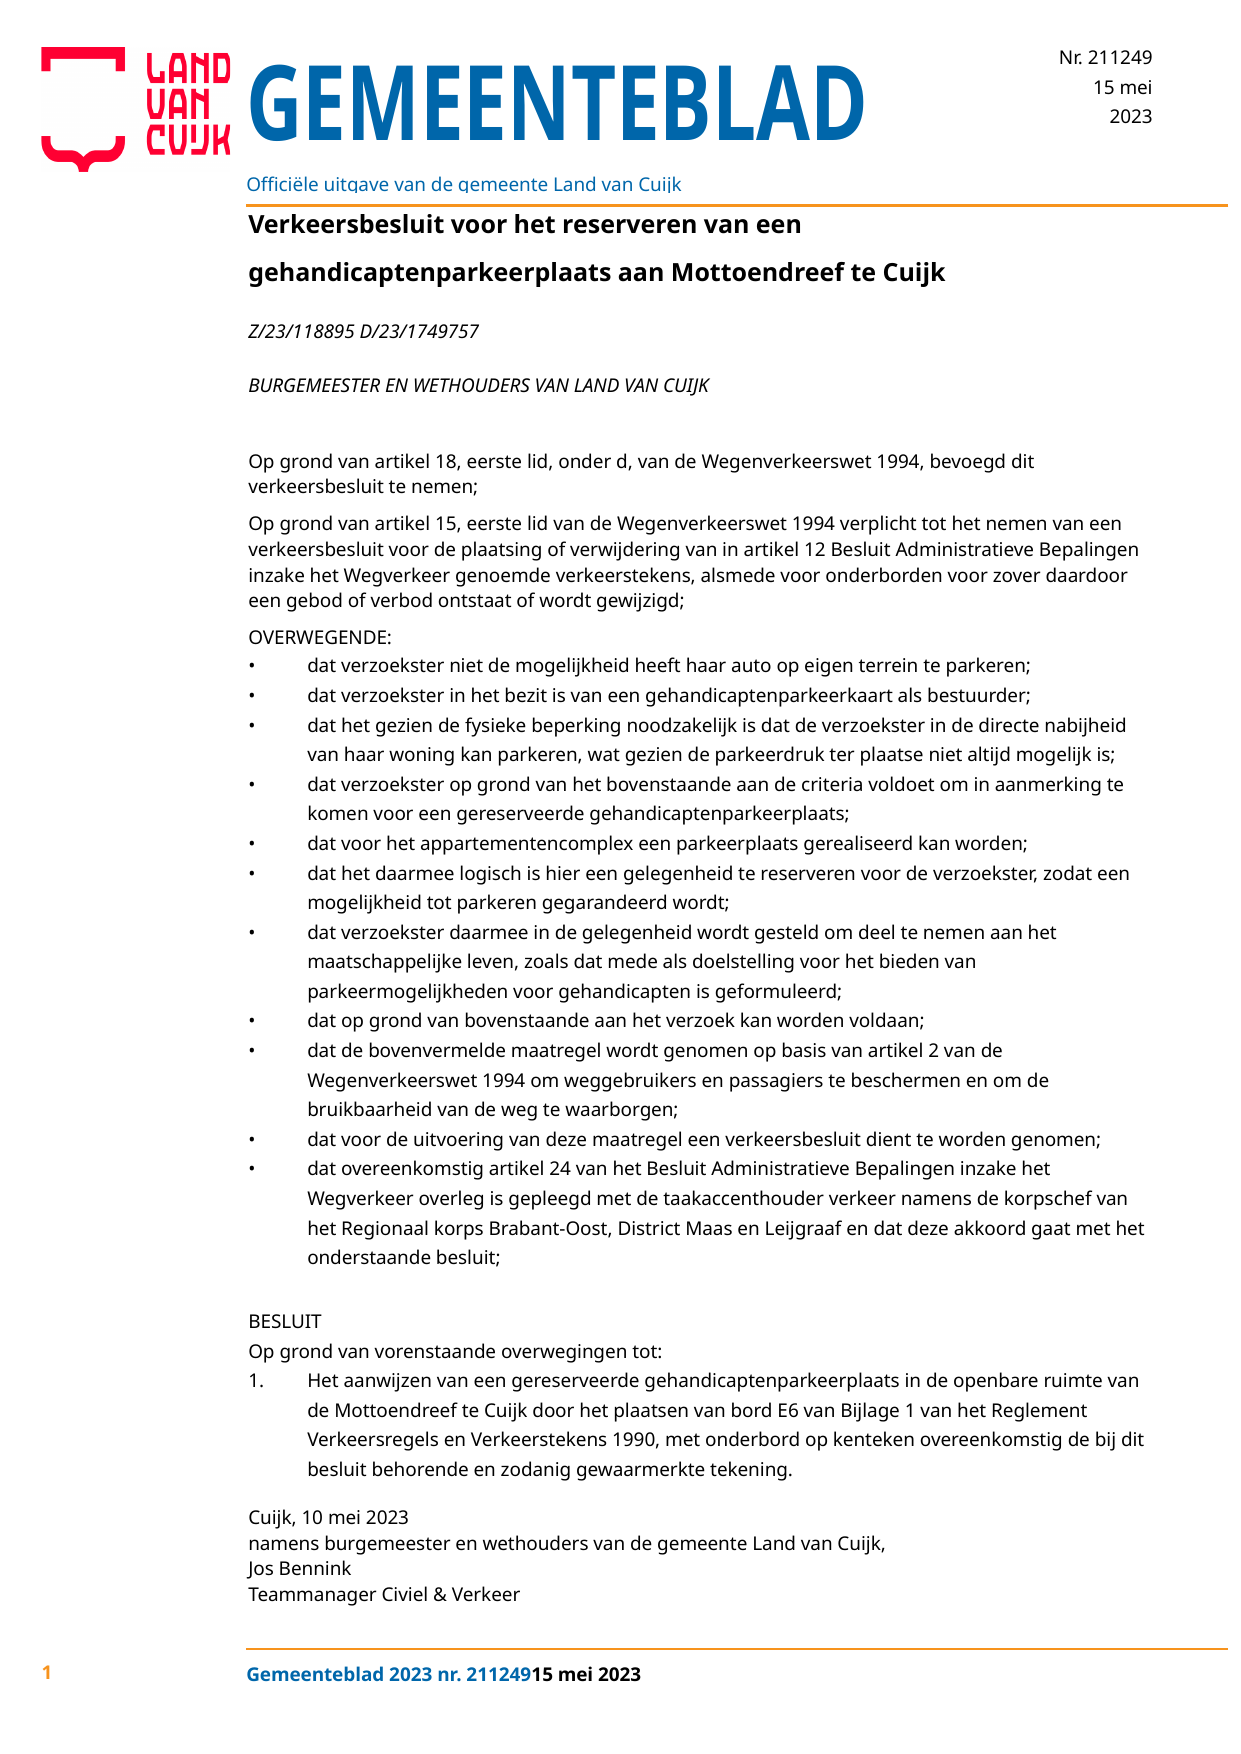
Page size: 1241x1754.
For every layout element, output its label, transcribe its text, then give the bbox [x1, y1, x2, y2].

text Op grond van artikel 18, eerste lid, onder d, van de Wegenverkeerswet 1994, bevoegd dit verkeersbesluit te nemen; [248, 448, 1152, 499]
text OVERWEGENDE: [248, 624, 1152, 650]
picture [41, 47, 231, 172]
text Cuijk, 10 mei 2023 [248, 1504, 1152, 1530]
list dat verzoekster op grond van het bovenstaande aan de criteria voldoet om in aanmerking te komen voor een gereserveerde gehandicaptenparkeerplaats; [248, 771, 1152, 826]
text Teammanager Civiel & Verkeer [248, 1581, 1152, 1607]
list dat verzoekster daarmee in de gelegenheid wordt gesteld om deel te nemen aan het maatschappelijke leven, zoals dat mede als doelstelling voor het bieden van parkeermogelijkheden voor gehandicapten is geformuleerd; [248, 919, 1152, 1004]
list dat overeenkomstig artikel 24 van het Besluit Administratieve Bepalingen inzake het Wegverkeer overleg is gepleegd met de taakaccenthouder verkeer namens de korpschef van het Regionaal korps Brabant-Oost, District Maas en Leijgraaf en dat deze akkoord gaat met het onderstaande besluit; [248, 1156, 1152, 1270]
text Jos Bennink [248, 1555, 1152, 1581]
list dat het daarmee logisch is hier een gelegenheid te reserveren voor de verzoekster, zodat een mogelijkheid tot parkeren gegarandeerd wordt; [248, 860, 1152, 915]
list dat het gezien de fysieke beperking noodzakelijk is dat de verzoekster in de directe nabijheid van haar woning kan parkeren, wat gezien de parkeerdruk ter plaatse niet altijd mogelijk is; [248, 712, 1152, 767]
text Z/23/118895 D/23/1749757 [248, 318, 1152, 344]
text namens burgemeester en wethouders van de gemeente Land van Cuijk, [248, 1530, 1152, 1555]
text BURGEMEESTER EN WETHOUDERS VAN LAND VAN CUIJK [248, 372, 1152, 398]
list dat voor het appartementencomplex een parkeerplaats gerealiseerd kan worden; [248, 830, 1152, 856]
list dat op grond van bovenstaande aan het verzoek kan worden voldaan; [248, 1008, 1152, 1033]
text Op grond van artikel 15, eerste lid van de Wegenverkeerswet 1994 verplicht tot het nemen van een verkeersbesluit voor de plaatsing of verwijdering van in artikel 12 Besluit Administratieve Bepalingen inzake het Wegverkeer genoemde verkeerstekens, alsmede voor onderborden voor zover daardoor een gebod of verbod ontstaat of wordt gewijzigd; [248, 510, 1152, 613]
list dat verzoekster in het bezit is van een gehandicaptenparkeerkaart als bestuurder; [248, 682, 1152, 708]
list Het aanwijzen van een gereserveerde gehandicaptenparkeerplaats in de openbare ruimte van de Mottoendreef te Cuijk door het plaatsen van bord E6 van Bijlage 1 van het Reglement Verkeersregels en Verkeerstekens 1990, met onderbord op kenteken overeenkomstig de bij dit besluit behorende en zodanig gewaarmerkte tekening. [248, 1367, 1152, 1482]
list dat de bovenvermelde maatregel wordt genomen op basis van artikel 2 van de Wegenverkeerswet 1994 om weggebruikers en passagiers te beschermen en om de bruikbaarheid van de weg te waarborgen; [248, 1037, 1152, 1122]
list dat verzoekster niet de mogelijkheid heeft haar auto op eigen terrein te parkeren; [248, 653, 1152, 678]
list dat voor de uitvoering van deze maatregel een verkeersbesluit dient te worden genomen; [248, 1126, 1152, 1152]
text Verkeersbesluit voor het reserveren van een gehandicaptenparkeerplaats aan Mottoendreef te Cuijk [248, 207, 1152, 288]
text Op grond van vorenstaande overwegingen tot: [248, 1338, 1152, 1363]
text BESLUIT [248, 1308, 1152, 1334]
